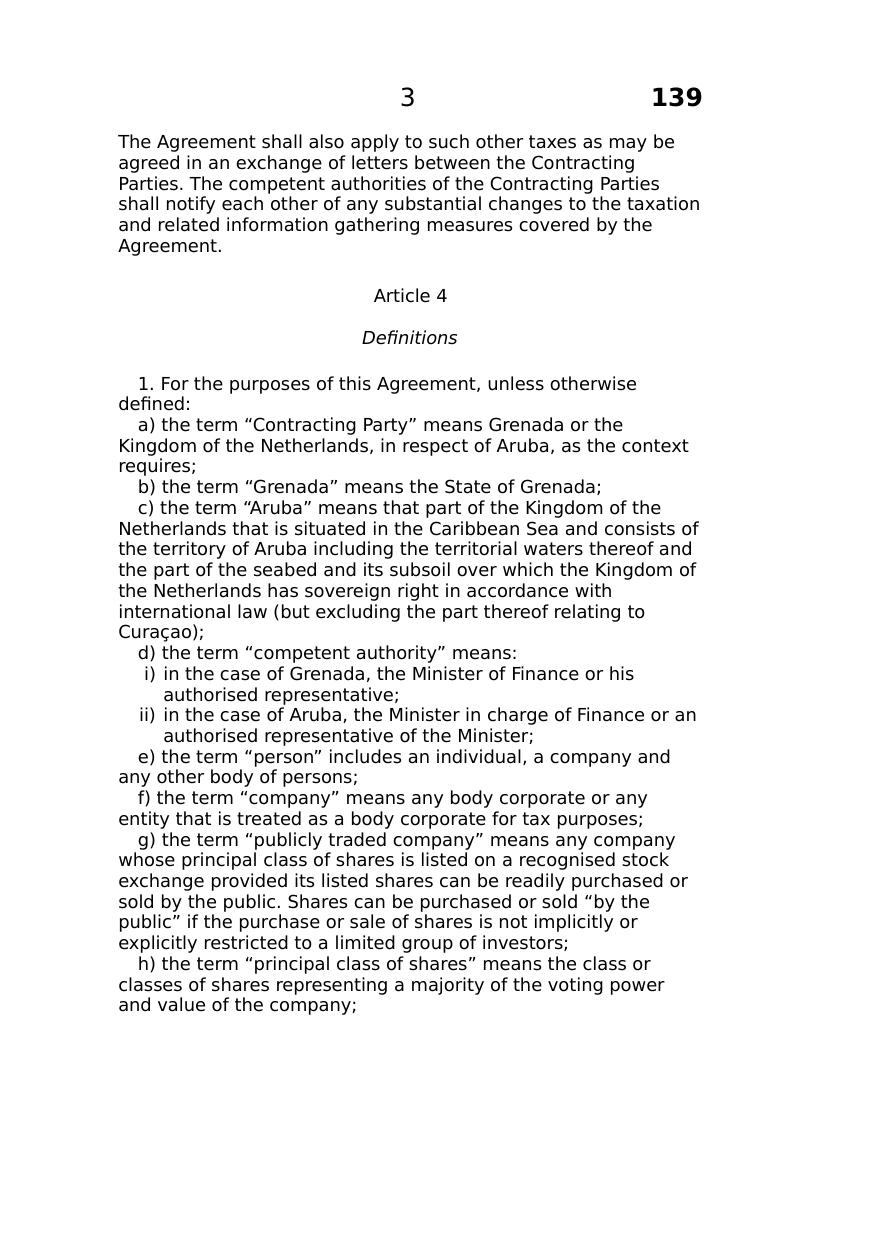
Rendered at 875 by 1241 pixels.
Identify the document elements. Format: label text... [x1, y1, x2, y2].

text h) the term “principal class of shares” means the class or classes of shares representing a majority of the voting power and value of the company; [118, 954, 703, 1016]
text a) the term “Contracting Party” means Grenada or the Kingdom of the Netherlands, in respect of Aruba, as the context requires; [118, 415, 703, 477]
text b) the term “Grenada” means the State of Grenada; [118, 477, 703, 498]
text f) the term “company” means any body corporate or any entity that is treated as a body corporate for tax purposes; [118, 788, 703, 829]
subtitle Article 4 Definitions [118, 286, 703, 348]
text g) the term “publicly traded company” means any company whose principal class of shares is listed on a recognised stock exchange provided its listed shares can be readily purchased or sold by the public. Shares can be purchased or sold “by the public” if the purchase or sale of shares is not implicitly or explicitly restricted to a limited group of investors; [118, 829, 703, 954]
text The Agreement shall also apply to such other taxes as may be agreed in an exchange of letters between the Contracting Parties. The competent authorities of the Contracting Parties shall notify each other of any substantial changes to the taxation and related information gathering measures covered by the Agreement. [118, 132, 703, 256]
text 1. For the purposes of this Agreement, unless otherwise defined: [118, 373, 703, 415]
text d) the term “competent authority” means: [118, 643, 703, 664]
text c) the term “Aruba” means that part of the Kingdom of the Netherlands that is situated in the Caribbean Sea and consists of the territory of Aruba including the territorial waters thereof and the part of the seabed and its subsoil over which the Kingdom of the Netherlands has sovereign right in accordance with international law (but excluding the part thereof relating to Curaçao); [118, 498, 703, 643]
text ii) in the case of Aruba, the Minister in charge of Finance or an authorised representative of the Minister; [118, 705, 703, 747]
text i) in the case of Grenada, the Minister of Finance or his authorised representative; [118, 664, 703, 705]
text e) the term “person” includes an individual, a company and any other body of persons; [118, 747, 703, 788]
